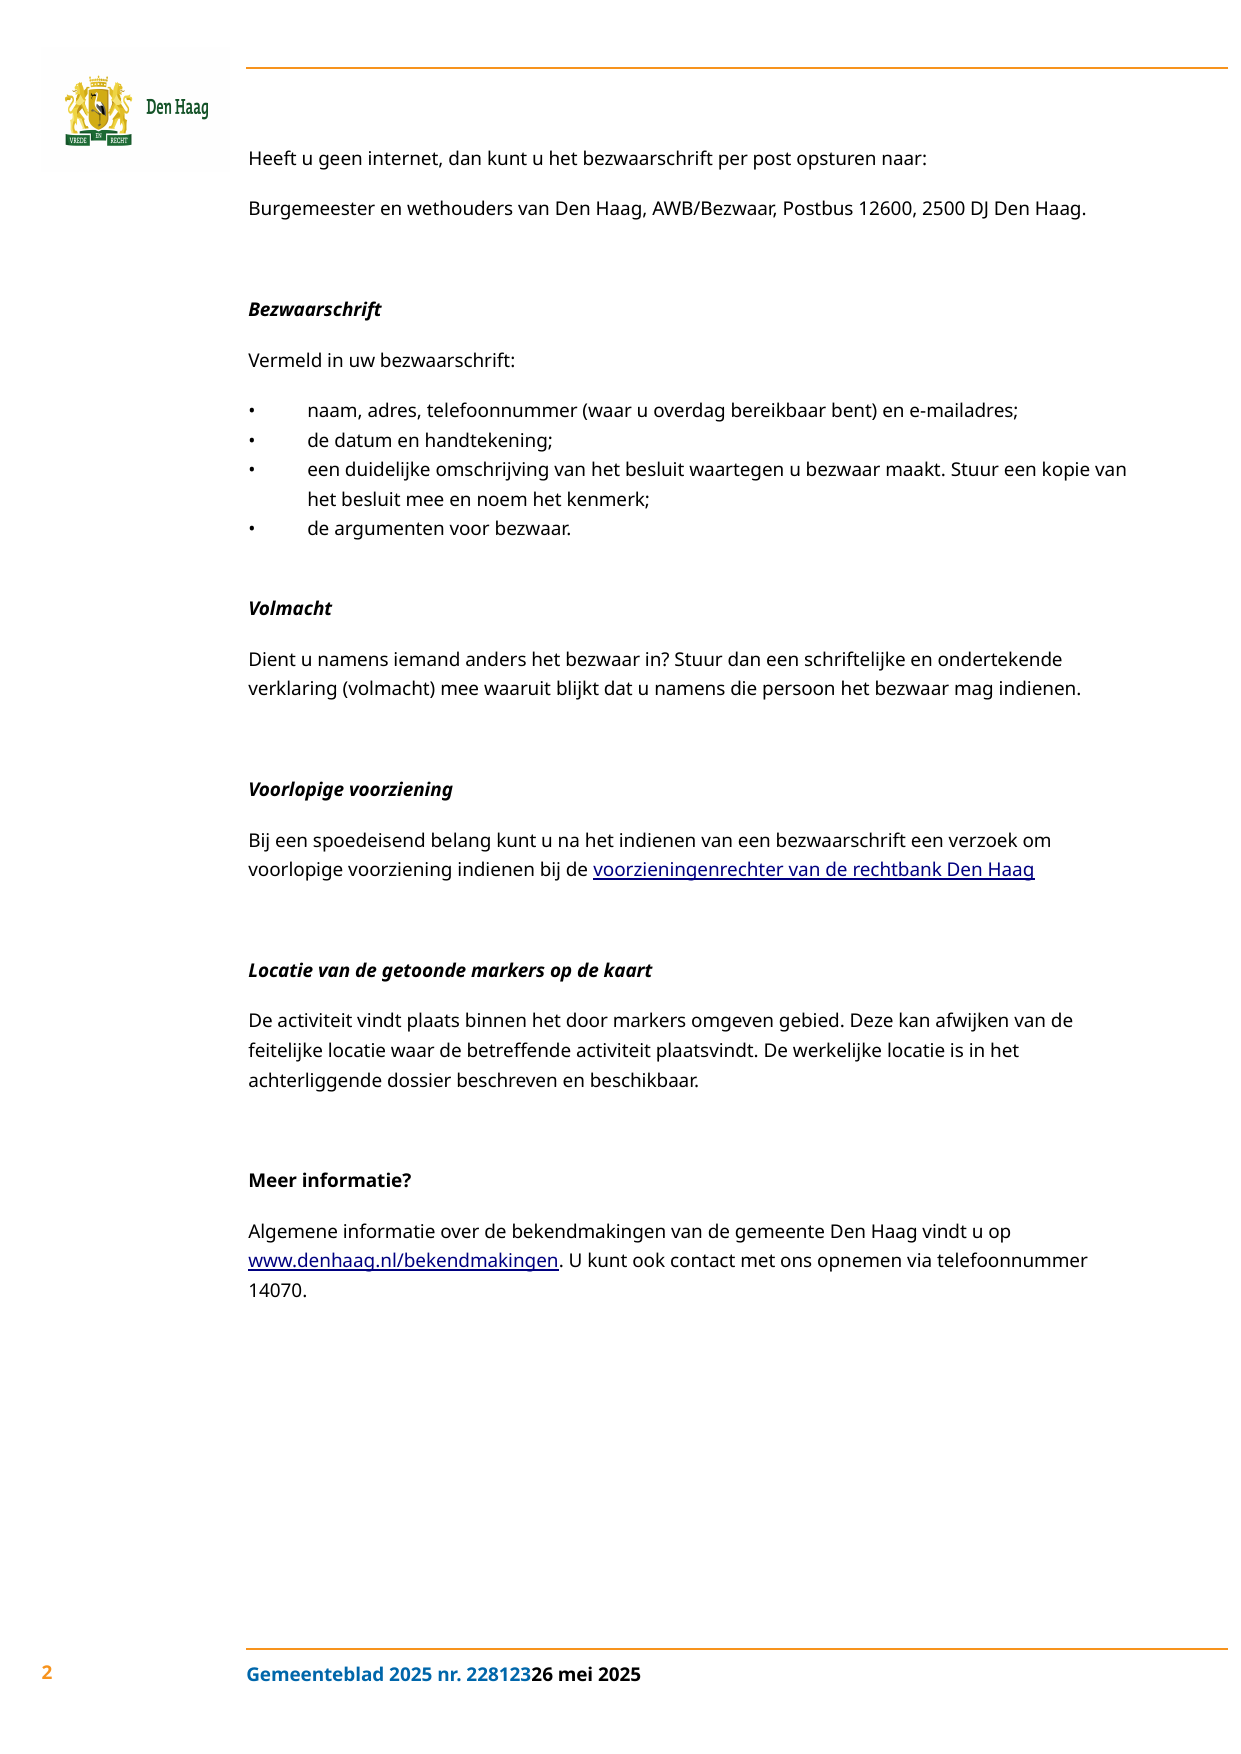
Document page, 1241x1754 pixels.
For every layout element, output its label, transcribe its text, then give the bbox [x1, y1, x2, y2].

text Vermeld in uw bezwaarschrift: [248, 347, 1152, 373]
text Meer informatie? [248, 1168, 1152, 1193]
list de argumenten voor bezwaar. [248, 516, 1152, 541]
text Bezwaarschrift [248, 296, 1152, 322]
text Locatie van de getoonde markers op de kaart [248, 957, 1152, 983]
text Volmacht [248, 596, 1152, 621]
list de datum en handtekening; [248, 427, 1152, 453]
list naam, adres, telefoonnummer (waar u overdag bereikbaar bent) en e-mailadres; [248, 397, 1152, 423]
text Burgemeester en wethouders van Den Haag, AWB/Bezwaar, Postbus 12600, 2500 DJ Den Haag. [248, 196, 1152, 221]
text De activiteit vindt plaats binnen het door markers omgeven gebied. Deze kan afwijken van de feitelijke locatie waar de betreffende activiteit plaatsvindt. De werkelijke locatie is in het achterliggende dossier beschreven en beschikbaar. [248, 1008, 1152, 1093]
text Heeft u geen internet, dan kunt u het bezwaarschrift per post opsturen naar: [248, 145, 1152, 171]
list een duidelijke omschrijving van het besluit waartegen u bezwaar maakt. Stuur een kopie van het besluit mee en noem het kenmerk; [248, 456, 1152, 512]
picture [41, 47, 231, 172]
text Bij een spoedeisend belang kunt u na het indienen van een bezwaarschrift een verzoek om voorlopige voorziening indienen bij de voorzieningenrechter van de rechtbank Den Haag [248, 827, 1152, 882]
text Algemene informatie over de bekendmakingen van de gemeente Den Haag vindt u op www.denhaag.nl/bekendmakingen. U kunt ook contact met ons opnemen via telefoonnummer 14070. [248, 1218, 1152, 1303]
text Dient u namens iemand anders het bezwaar in? Stuur dan een schriftelijke en ondertekende verklaring (volmacht) mee waaruit blijkt dat u namens die persoon het bezwaar mag indienen. [248, 646, 1152, 701]
text Voorlopige voorziening [248, 776, 1152, 802]
